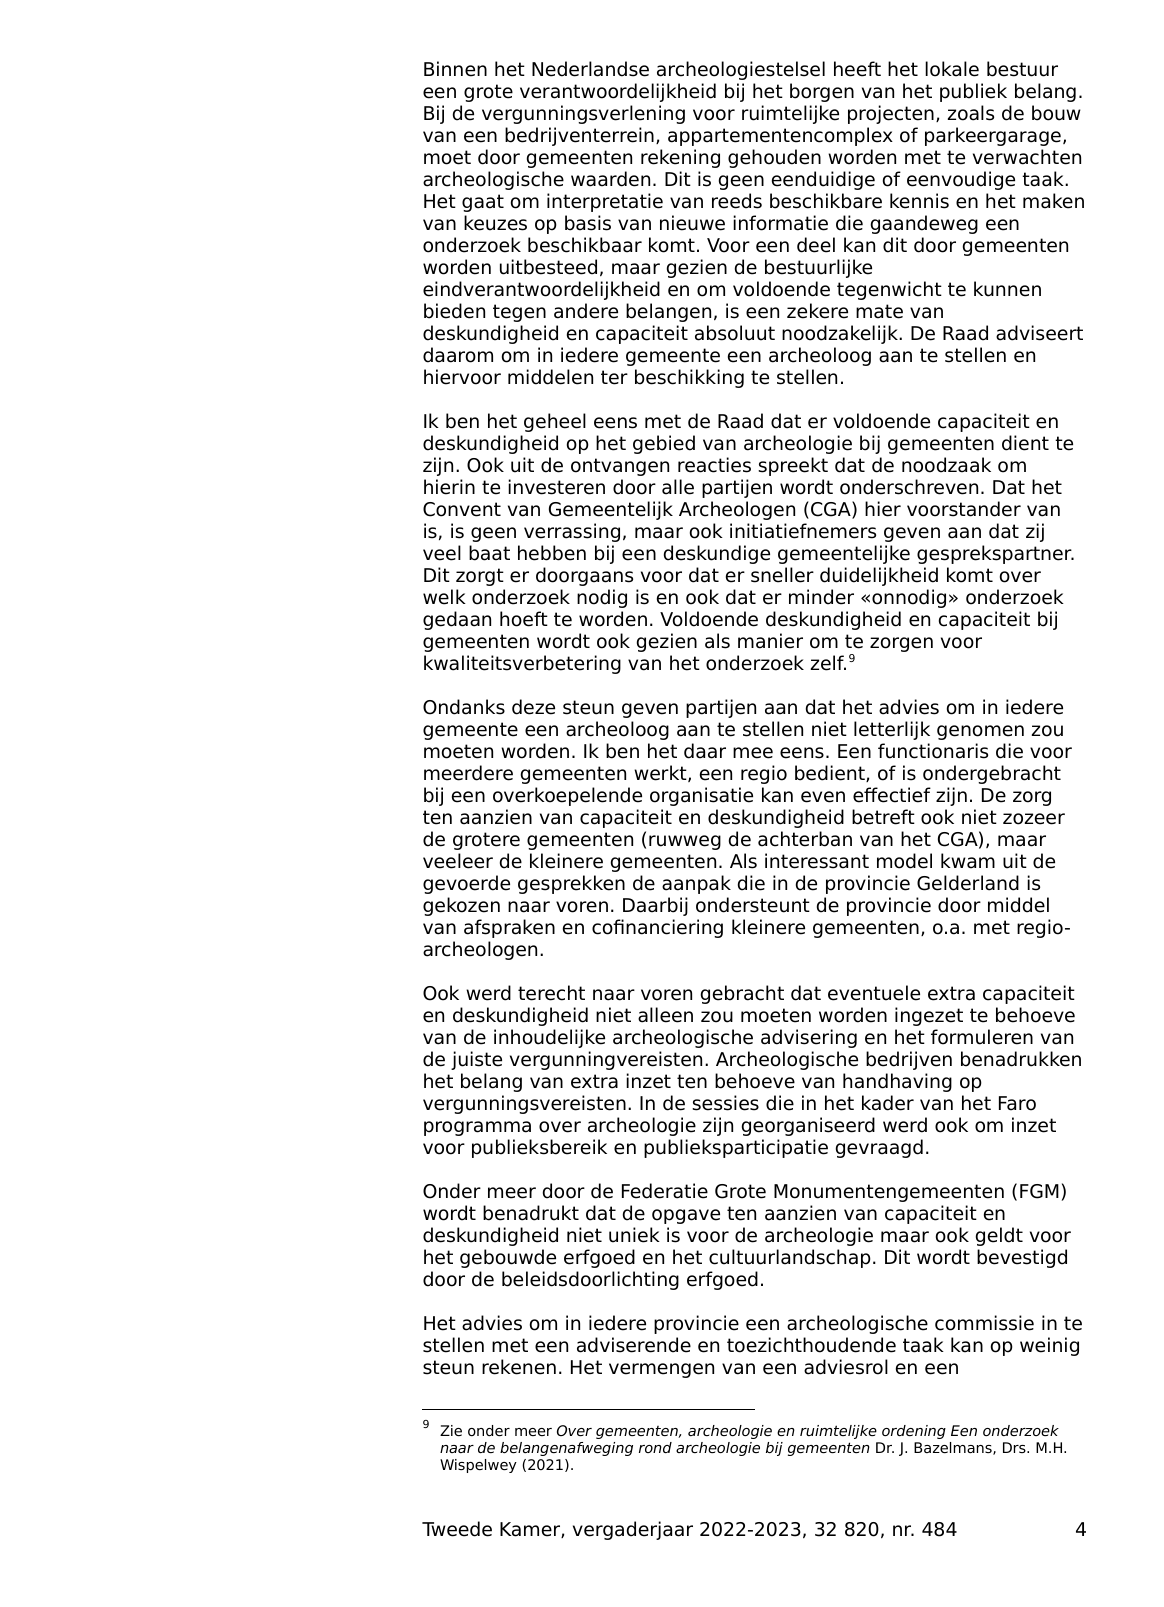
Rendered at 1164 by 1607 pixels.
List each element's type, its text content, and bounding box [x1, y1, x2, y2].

text Ook werd terecht naar voren gebracht dat eventuele extra capaciteit en deskundigheid niet alleen zou moeten worden ingezet te behoeve van de inhoudelijke archeologische advisering en het formuleren van de juiste vergunningvereisten. Archeologische bedrijven benadrukken het belang van extra inzet ten behoeve van handhaving op vergunningsvereisten. In de sessies die in het kader van het Faro programma over archeologie zijn georganiseerd werd ook om inzet voor publieksbereik en publieksparticipatie gevraagd. [422, 983, 1087, 1159]
text Ondanks deze steun geven partijen aan dat het advies om in iedere gemeente een archeoloog aan te stellen niet letterlijk genomen zou moeten worden. Ik ben het daar mee eens. Een functionaris die voor meerdere gemeenten werkt, een regio bedient, of is ondergebracht bij een overkoepelende organisatie kan even effectief zijn. De zorg ten aanzien van capaciteit en deskundigheid betreft ook niet zozeer de grotere gemeenten (ruwweg de achterban van het CGA), maar veeleer de kleinere gemeenten. Als interessant model kwam uit de gevoerde gesprekken de aanpak die in de provincie Gelderland is gekozen naar voren. Daarbij ondersteunt de provincie door middel van afspraken en cofinanciering kleinere gemeenten, o.a. met regio-archeologen. [422, 697, 1087, 961]
text Ik ben het geheel eens met de Raad dat er voldoende capaciteit en deskundigheid op het gebied van archeologie bij gemeenten dient te zijn. Ook uit de ontvangen reacties spreekt dat de noodzaak om hierin te investeren door alle partijen wordt onderschreven. Dat het Convent van Gemeentelijk Archeologen (CGA) hier voorstander van is, is geen verrassing, maar ook initiatiefnemers geven aan dat zij veel baat hebben bij een deskundige gemeentelijke gesprekspartner. Dit zorgt er doorgaans voor dat er sneller duidelijkheid komt over welk onderzoek nodig is en ook dat er minder «onnodig» onderzoek gedaan hoeft te worden. Voldoende deskundigheid en capaciteit bij gemeenten wordt ook gezien als manier om te zorgen voor kwaliteitsverbetering van het onderzoek zelf. [422, 411, 1087, 675]
text Binnen het Nederlandse archeologiestelsel heeft het lokale bestuur een grote verantwoordelijkheid bij het borgen van het publiek belang. Bij de vergunningsverlening voor ruimtelijke projecten, zoals de bouw van een bedrijventerrein, appartementencomplex of parkeergarage, moet door gemeenten rekening gehouden worden met te verwachten archeologische waarden. Dit is geen eenduidige of eenvoudige taak. Het gaat om interpretatie van reeds beschikbare kennis en het maken van keuzes op basis van nieuwe informatie die gaandeweg een onderzoek beschikbaar komt. Voor een deel kan dit door gemeenten worden uitbesteed, maar gezien de bestuurlijke eindverantwoordelijkheid en om voldoende tegenwicht te kunnen bieden tegen andere belangen, is een zekere mate van deskundigheid en capaciteit absoluut noodzakelijk. De Raad adviseert daarom om in iedere gemeente een archeoloog aan te stellen en hiervoor middelen ter beschikking te stellen. [422, 59, 1087, 389]
text Zie onder meer Over gemeenten, archeologie en ruimtelijke ordening Een onderzoek naar de belangenafweging rond archeologie bij gemeenten Dr. J. Bazelmans, Drs. M.H. Wispelwey (2021). [422, 1418, 1087, 1474]
text Het advies om in iedere provincie een archeologische commissie in te stellen met een adviserende en toezichthoudende taak kan op weinig steun rekenen. Het vermengen van een adviesrol en een [422, 1313, 1087, 1379]
text Onder meer door de Federatie Grote Monumentengemeenten (FGM) wordt benadrukt dat de opgave ten aanzien van capaciteit en deskundigheid niet uniek is voor de archeologie maar ook geldt voor het gebouwde erfgoed en het cultuurlandschap. Dit wordt bevestigd door de beleidsdoorlichting erfgoed. [422, 1181, 1087, 1291]
